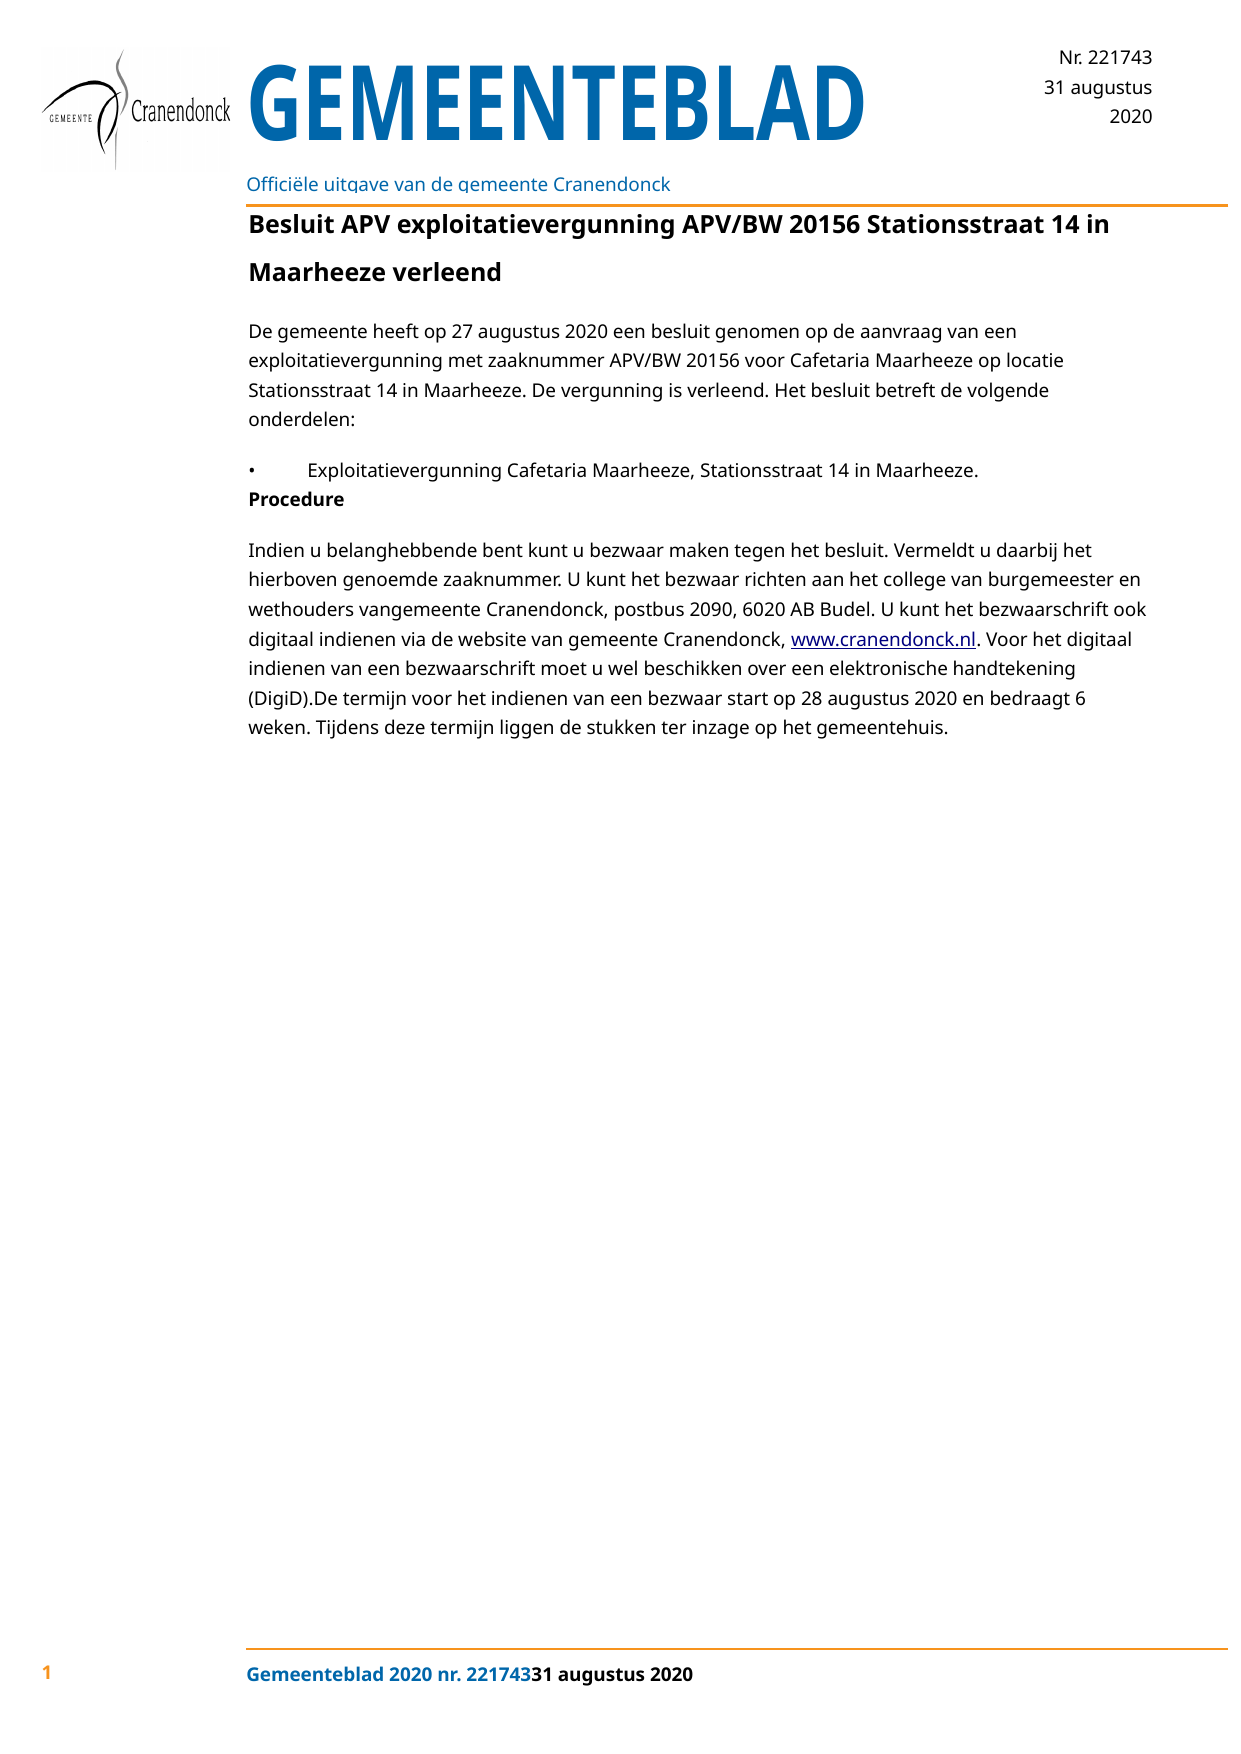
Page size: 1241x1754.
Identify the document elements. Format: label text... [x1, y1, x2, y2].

list Exploitatievergunning Cafetaria Maarheeze, Stationsstraat 14 in Maarheeze. [248, 457, 1152, 483]
text Indien u belanghebbende bent kunt u bezwaar maken tegen het besluit. Vermeldt u daarbij het hierboven genoemde zaaknummer. U kunt het bezwaar richten aan het college van burgemeester en wethouders vangemeente Cranendonck, postbus 2090, 6020 AB Budel. U kunt het bezwaarschrift ook digitaal indienen via de website van gemeente Cranendonck, www.cranendonck.nl. Voor het digitaal indienen van een bezwaarschrift moet u wel beschikken over een elektronische handtekening (DigiD).De termijn voor het indienen van een bezwaar start op 28 augustus 2020 en bedraagt 6 weken. Tijdens deze termijn liggen de stukken ter inzage op het gemeentehuis. [248, 537, 1152, 740]
picture [41, 47, 231, 172]
text Besluit APV exploitatievergunning APV/BW 20156 Stationsstraat 14 in Maarheeze verleend [248, 207, 1152, 288]
text De gemeente heeft op 27 augustus 2020 een besluit genomen op de aanvraag van een exploitatievergunning met zaaknummer APV/BW 20156 voor Cafetaria Maarheeze op locatie Stationsstraat 14 in Maarheeze. De vergunning is verleend. Het besluit betreft de volgende onderdelen: [248, 318, 1152, 432]
text Procedure [248, 487, 1152, 512]
